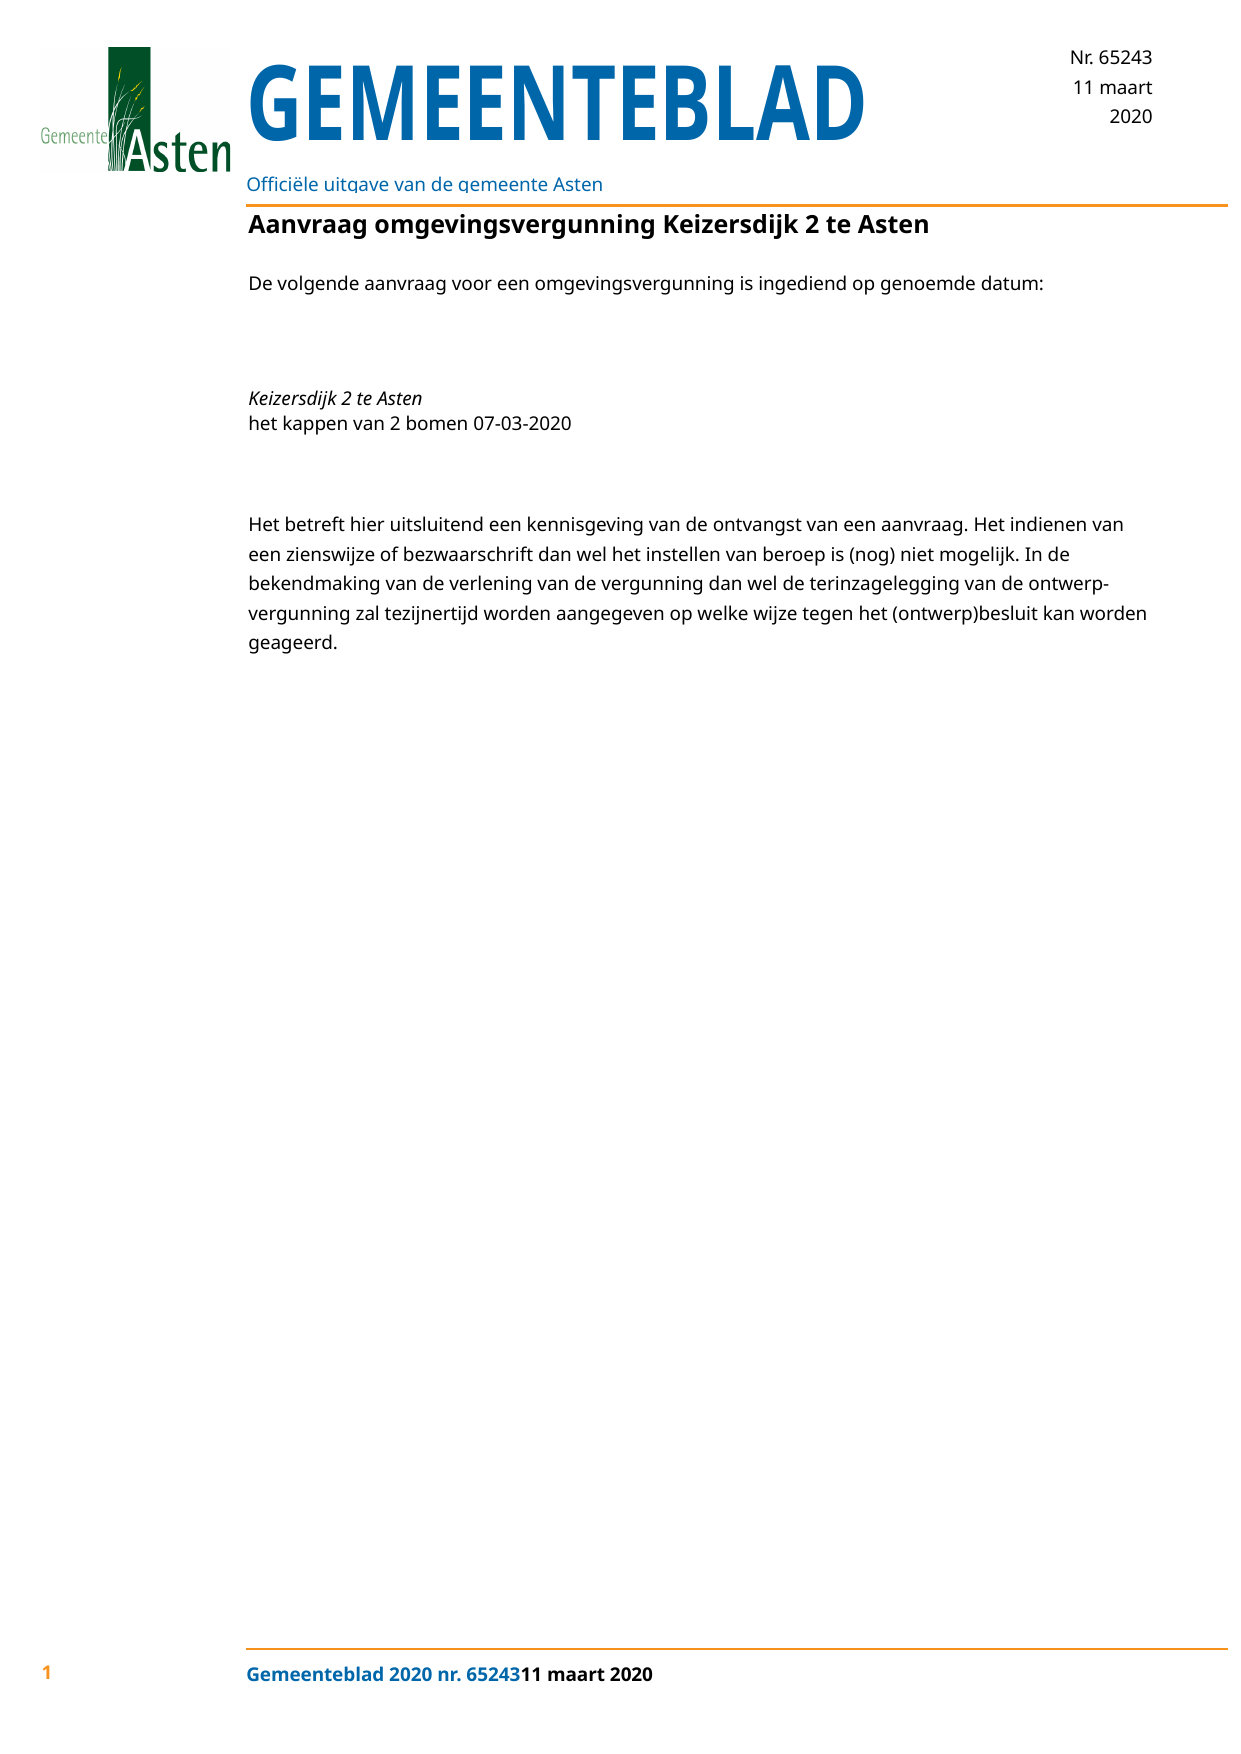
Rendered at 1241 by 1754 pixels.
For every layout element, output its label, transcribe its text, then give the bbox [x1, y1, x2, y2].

text Aanvraag omgevingsvergunning Keizersdijk 2 te Asten [248, 207, 1152, 241]
text Het betreft hier uitsluitend een kennisgeving van de ontvangst van een aanvraag. Het indienen van een zienswijze of bezwaarschrift dan wel het instellen van beroep is (nog) niet mogelijk. In de bekendmaking van de verlening van de vergunning dan wel de terinzagelegging van de ontwerp-vergunning zal tezijnertijd worden aangegeven op welke wijze tegen het (ontwerp)besluit kan worden geageerd. [248, 511, 1152, 655]
text het kappen van 2 bomen 07-03-2020 [248, 410, 1152, 436]
picture [41, 47, 231, 172]
text Keizersdijk 2 te Asten [248, 385, 1152, 410]
text De volgende aanvraag voor een omgevingsvergunning is ingediend op genoemde datum: [248, 270, 1152, 296]
